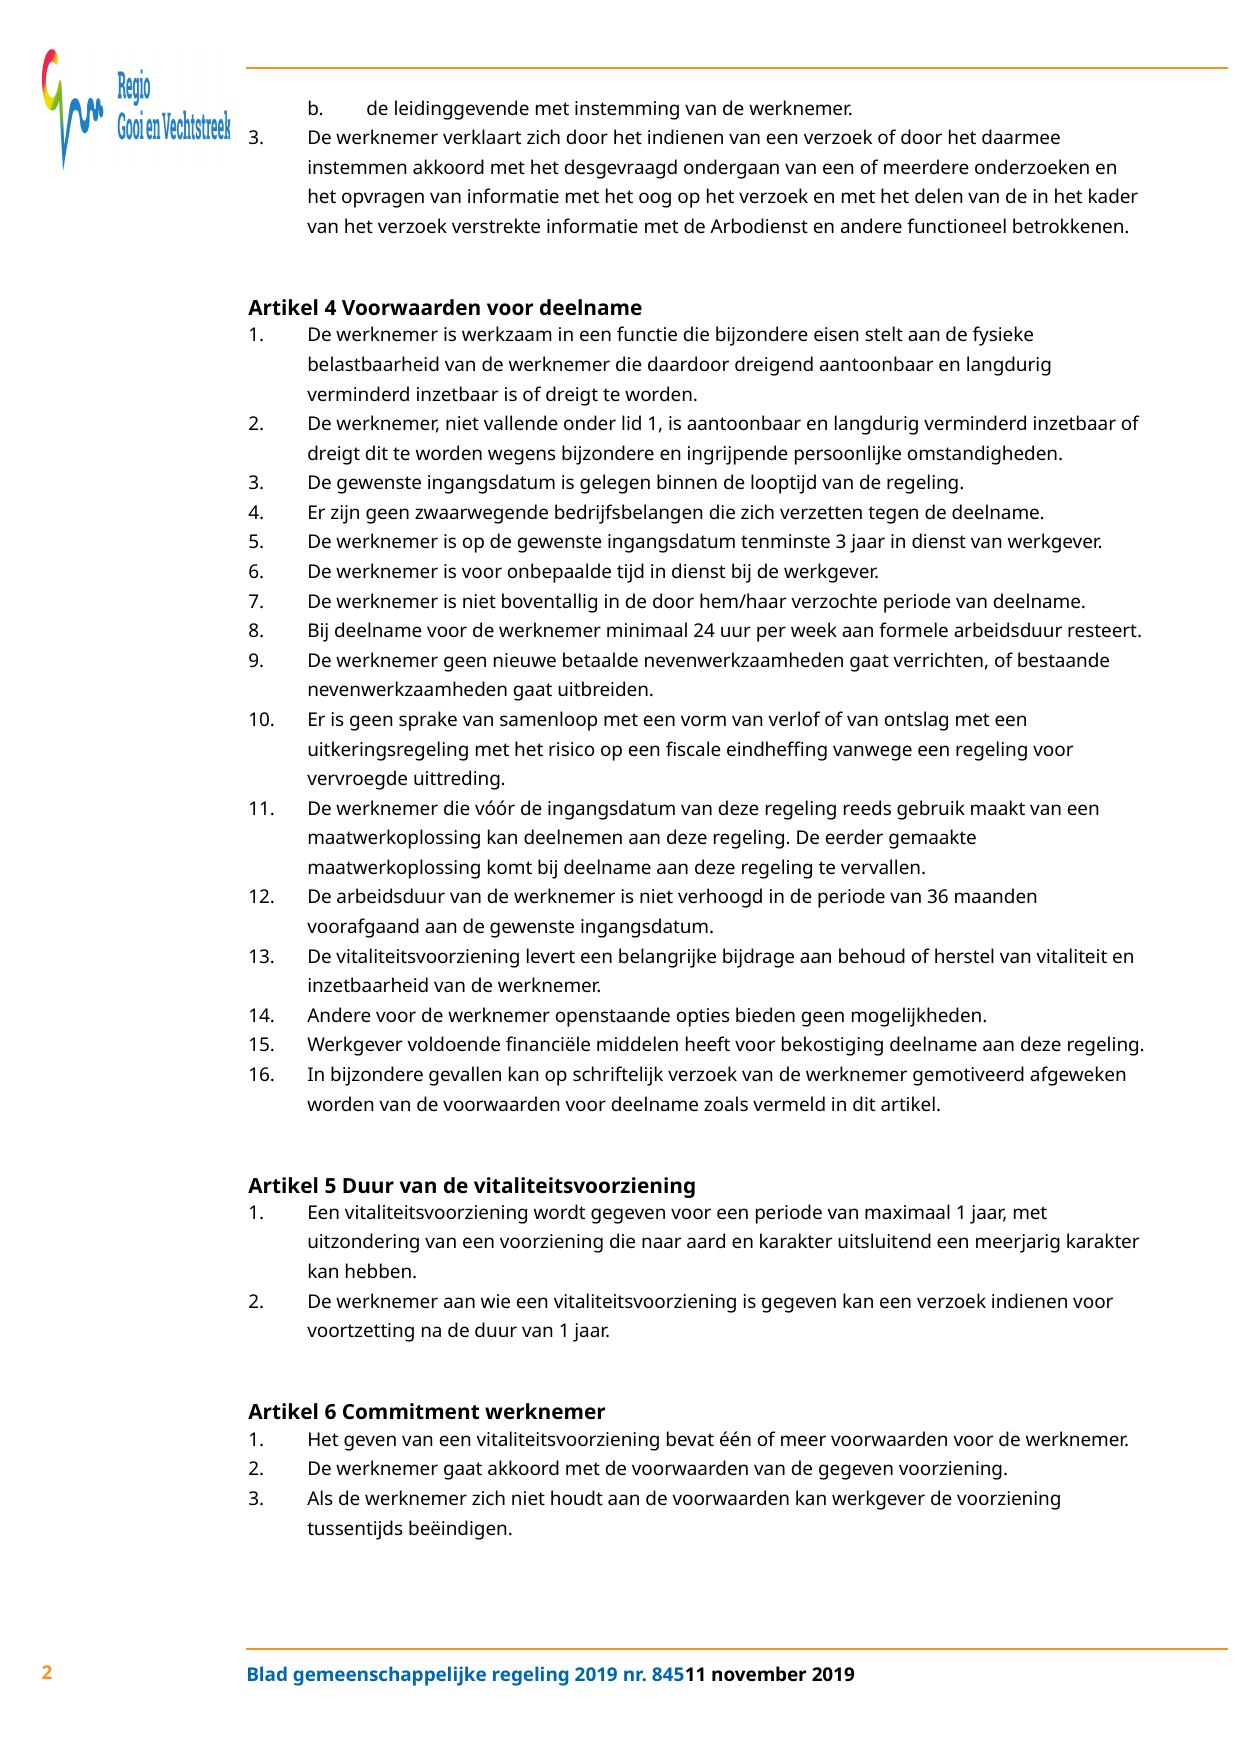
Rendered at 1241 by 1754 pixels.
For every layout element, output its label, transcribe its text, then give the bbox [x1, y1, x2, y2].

list De werknemer, niet vallende onder lid 1, is aantoonbaar en langdurig verminderd inzetbaar of dreigt dit te worden wegens bijzondere en ingrijpende persoonlijke omstandigheden. [248, 410, 1152, 466]
text Artikel 6 Commitment werknemer [248, 1397, 1152, 1426]
text Artikel 4 Voorwaarden voor deelname [248, 293, 1152, 322]
list Als de werknemer zich niet houdt aan de voorwaarden kan werkgever de voorziening tussentijds beëindigen. [248, 1485, 1152, 1540]
list De werknemer is op de gewenste ingangsdatum tenminste 3 jaar in dienst van werkgever. [248, 529, 1152, 554]
list Er zijn geen zwaarwegende bedrijfsbelangen die zich verzetten tegen de deelname. [248, 499, 1152, 525]
list In bijzondere gevallen kan op schriftelijk verzoek van de werknemer gemotiveerd afgeweken worden van de voorwaarden voor deelname zoals vermeld in dit artikel. [248, 1061, 1152, 1116]
list De arbeidsduur van de werknemer is niet verhoogd in de periode van 36 maanden voorafgaand aan de gewenste ingangsdatum. [248, 884, 1152, 939]
picture [41, 47, 231, 172]
list De gewenste ingangsdatum is gelegen binnen de looptijd van de regeling. [248, 469, 1152, 495]
list De werknemer is niet boventallig in de door hem/haar verzochte periode van deelname. [248, 588, 1152, 613]
list De werknemer is werkzaam in een functie die bijzondere eisen stelt aan de fysieke belastbaarheid van de werknemer die daardoor dreigend aantoonbaar en langdurig verminderd inzetbaar is of dreigt te worden. [248, 322, 1152, 406]
list De werknemer die vóór de ingangsdatum van deze regeling reeds gebruik maakt van een maatwerkoplossing kan deelnemen aan deze regeling. De eerder gemaakte maatwerkoplossing komt bij deelname aan deze regeling te vervallen. [248, 795, 1152, 880]
list Er is geen sprake van samenloop met een vorm van verlof of van ontslag met een uitkeringsregeling met het risico op een fiscale eindheffing vanwege een regeling voor vervroegde uittreding. [248, 706, 1152, 791]
list Een vitaliteitsvoorziening wordt gegeven voor een periode van maximaal 1 jaar, met uitzondering van een voorziening die naar aard en karakter uitsluitend een meerjarig karakter kan hebben. [248, 1199, 1152, 1284]
list De werknemer geen nieuwe betaalde nevenwerkzaamheden gaat verrichten, of bestaande nevenwerkzaamheden gaat uitbreiden. [248, 647, 1152, 702]
list de leidinggevende met instemming van de werknemer. [307, 95, 1152, 121]
list Bij deelname voor de werknemer minimaal 24 uur per week aan formele arbeidsduur resteert. [248, 617, 1152, 643]
list De werknemer is voor onbepaalde tijd in dienst bij de werkgever. [248, 558, 1152, 584]
text Artikel 5 Duur van de vitaliteitsvoorziening [248, 1171, 1152, 1199]
list Andere voor de werknemer openstaande opties bieden geen mogelijkheden. [248, 1002, 1152, 1028]
list Het geven van een vitaliteitsvoorziening bevat één of meer voorwaarden voor de werknemer. [248, 1426, 1152, 1452]
list De werknemer verklaart zich door het indienen van een verzoek of door het daarmee instemmen akkoord met het desgevraagd ondergaan van een of meerdere onderzoeken en het opvragen van informatie met het oog op het verzoek en met het delen van de in het kader van het verzoek verstrekte informatie met de Arbodienst en andere functioneel betrokkenen. [248, 124, 1152, 239]
list De werknemer gaat akkoord met de voorwaarden van de gegeven voorziening. [248, 1456, 1152, 1481]
list Werkgever voldoende financiële middelen heeft voor bekostiging deelname aan deze regeling. [248, 1032, 1152, 1057]
list De vitaliteitsvoorziening levert een belangrijke bijdrage aan behoud of herstel van vitaliteit en inzetbaarheid van de werknemer. [248, 943, 1152, 998]
list De werknemer aan wie een vitaliteitsvoorziening is gegeven kan een verzoek indienen voor voortzetting na de duur van 1 jaar. [248, 1288, 1152, 1343]
